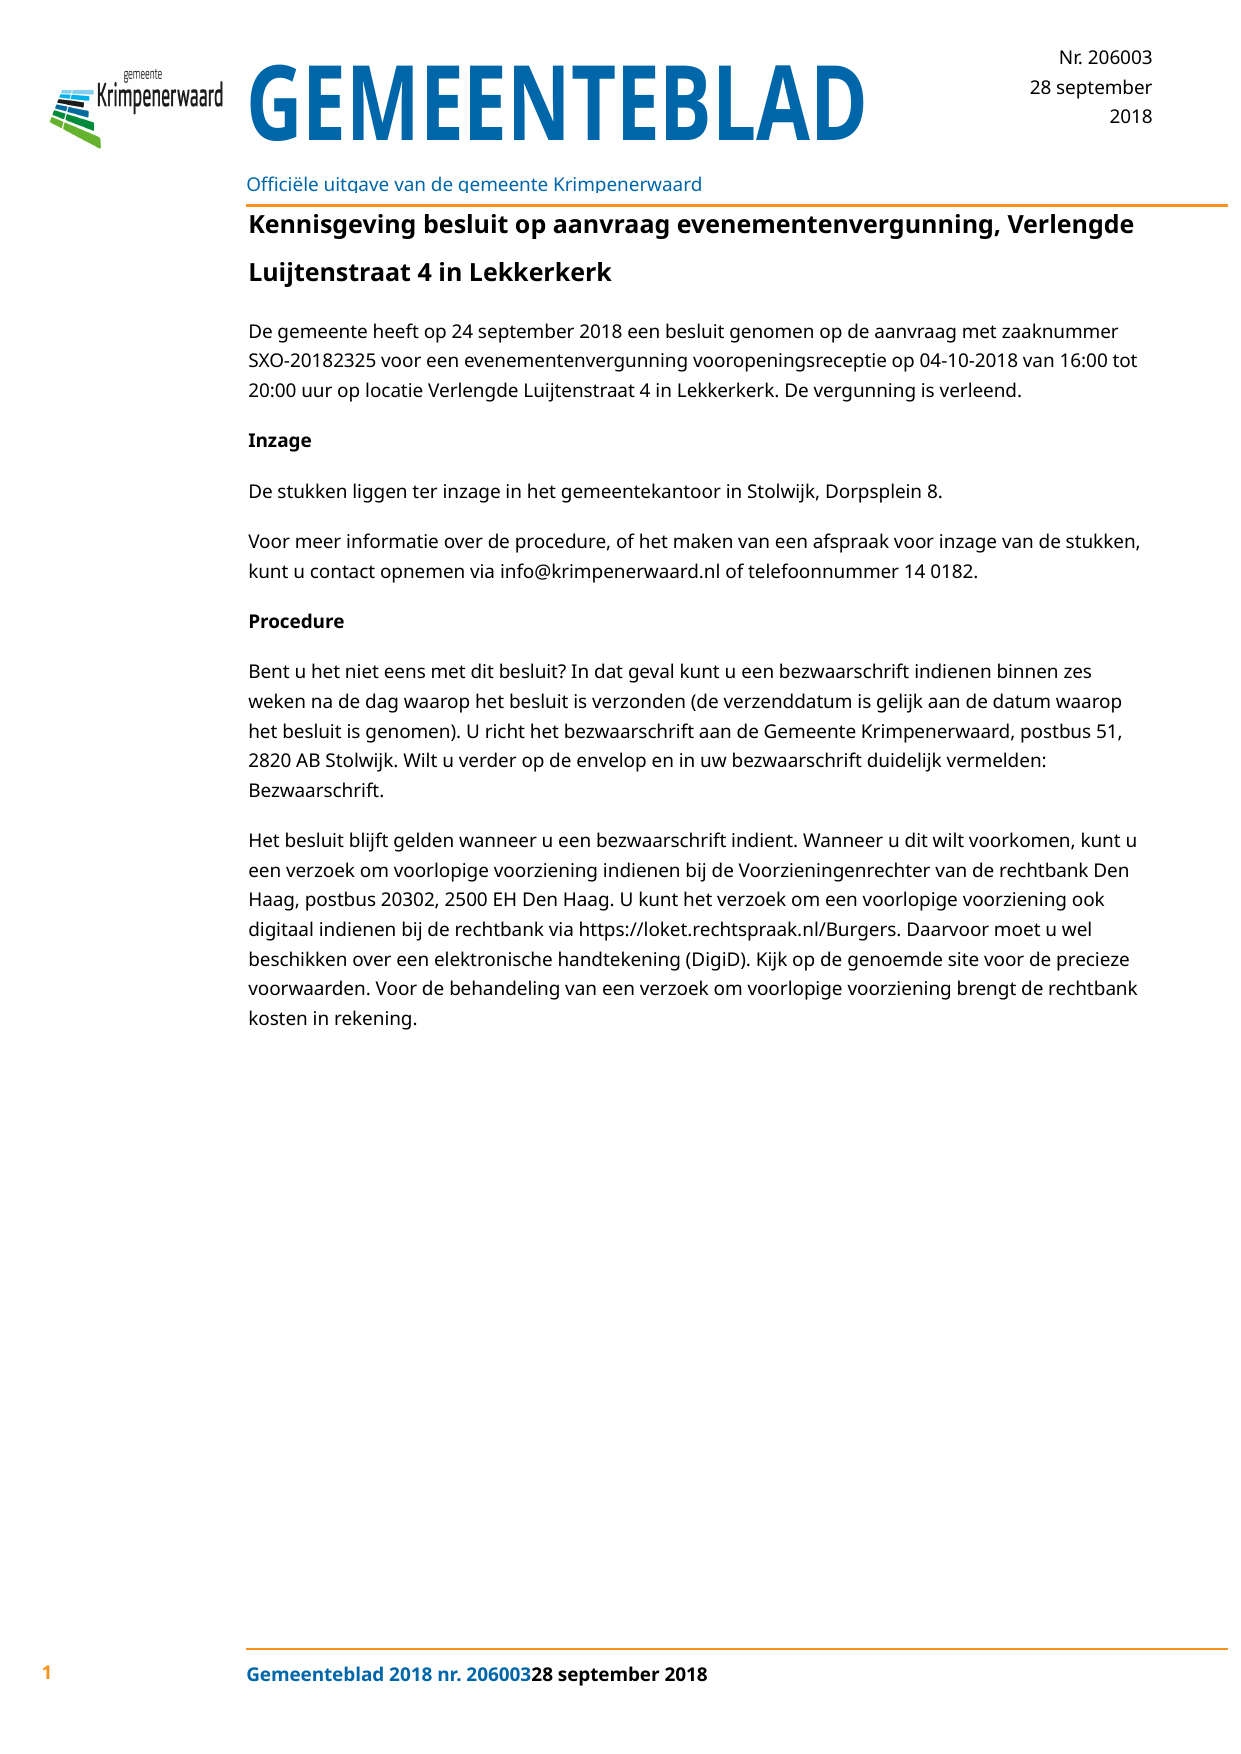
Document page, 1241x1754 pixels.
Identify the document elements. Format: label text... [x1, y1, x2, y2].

text De gemeente heeft op 24 september 2018 een besluit genomen op de aanvraag met zaaknummer SXO-20182325 voor een evenementenvergunning vooropeningsreceptie op 04-10-2018 van 16:00 tot 20:00 uur op locatie Verlengde Luijtenstraat 4 in Lekkerkerk. De vergunning is verleend. [248, 318, 1152, 403]
text Procedure [248, 608, 1152, 634]
text Inzage [248, 427, 1152, 453]
picture [41, 47, 231, 172]
text Voor meer informatie over de procedure, of het maken van een afspraak voor inzage van de stukken, kunt u contact opnemen via info@krimpenerwaard.nl of telefoonnummer 14 0182. [248, 528, 1152, 584]
text Het besluit blijft gelden wanneer u een bezwaarschrift indient. Wanneer u dit wilt voorkomen, kunt u een verzoek om voorlopige voorziening indienen bij de Voorzieningenrechter van de rechtbank Den Haag, postbus 20302, 2500 EH Den Haag. U kunt het verzoek om een voorlopige voorziening ook digitaal indienen bij de rechtbank via https://loket.rechtspraak.nl/Burgers. Daarvoor moet u wel beschikken over een elektronische handtekening (DigiD). Kijk op de genoemde site voor de precieze voorwaarden. Voor de behandeling van een verzoek om voorlopige voorziening brengt de rechtbank kosten in rekening. [248, 827, 1152, 1031]
text Bent u het niet eens met dit besluit? In dat geval kunt u een bezwaarschrift indienen binnen zes weken na de dag waarop het besluit is verzonden (de verzenddatum is gelijk aan de datum waarop het besluit is genomen). U richt het bezwaarschrift aan de Gemeente Krimpenerwaard, postbus 51, 2820 AB Stolwijk. Wilt u verder op de envelop en in uw bezwaarschrift duidelijk vermelden: Bezwaarschrift. [248, 659, 1152, 803]
text De stukken liggen ter inzage in het gemeentekantoor in Stolwijk, Dorpsplein 8. [248, 478, 1152, 504]
text Kennisgeving besluit op aanvraag evenementenvergunning, Verlengde Luijtenstraat 4 in Lekkerkerk [248, 207, 1152, 288]
